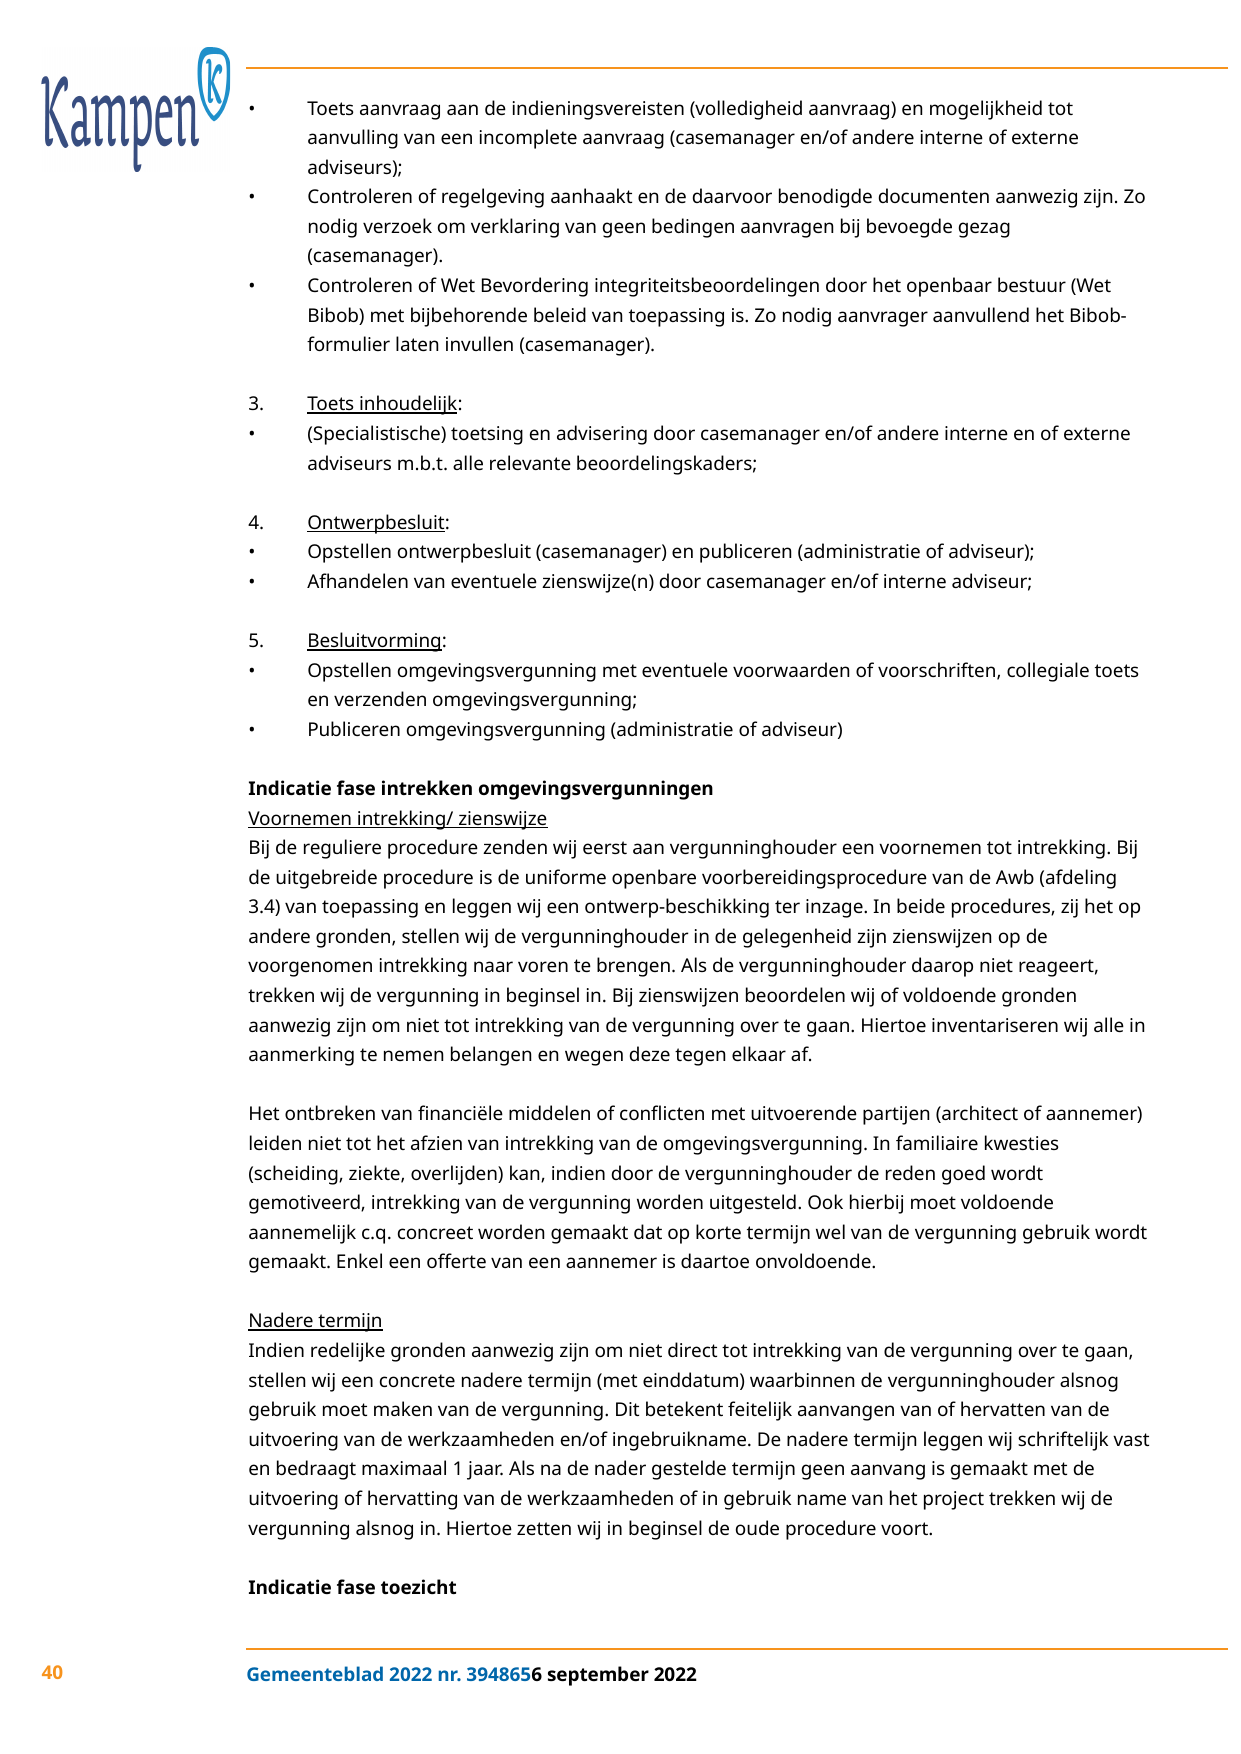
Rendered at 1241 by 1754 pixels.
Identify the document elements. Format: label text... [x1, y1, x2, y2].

list Opstellen ontwerpbesluit (casemanager) en publiceren (administratie of adviseur); [248, 538, 1152, 564]
list Ontwerpbesluit: [248, 509, 1152, 535]
text Indicatie fase intrekken omgevingsvergunningen [248, 775, 1152, 801]
list Controleren of Wet Bevordering integriteitsbeoordelingen door het openbaar bestuur (Wet Bibob) met bijbehorende beleid van toepassing is. Zo nodig aanvrager aanvullend het Bibob-formulier laten invullen (casemanager). [248, 272, 1152, 357]
text Nadere termijn [248, 1308, 1152, 1333]
text Bij de reguliere procedure zenden wij eerst aan vergunninghouder een voornemen tot intrekking. Bij de uitgebreide procedure is de uniforme openbare voorbereidingsprocedure van de Awb (afdeling 3.4) van toepassing en leggen wij een ontwerp-beschikking ter inzage. In beide procedures, zij het op andere gronden, stellen wij de vergunninghouder in de gelegenheid zijn zienswijzen op de voorgenomen intrekking naar voren te brengen. Als de vergunninghouder daarop niet reageert, trekken wij de vergunning in beginsel in. Bij zienswijzen beoordelen wij of voldoende gronden aanwezig zijn om niet tot intrekking van de vergunning over te gaan. Hiertoe inventariseren wij alle in aanmerking te nemen belangen en wegen deze tegen elkaar af. [248, 834, 1152, 1067]
list (Specialistische) toetsing en advisering door casemanager en/of andere interne en of externe adviseurs m.b.t. alle relevante beoordelingskaders; [248, 420, 1152, 476]
list Toets inhoudelijk: [248, 391, 1152, 416]
text Voornemen intrekking/ zienswijze [248, 805, 1152, 831]
picture [41, 47, 231, 172]
text Indien redelijke gronden aanwezig zijn om niet direct tot intrekking van de vergunning over te gaan, stellen wij een concrete nadere termijn (met einddatum) waarbinnen de vergunninghouder alsnog gebruik moet maken van de vergunning. Dit betekent feitelijk aanvangen van of hervatten van de uitvoering van de werkzaamheden en/of ingebruikname. De nadere termijn leggen wij schriftelijk vast en bedraagt maximaal 1 jaar. Als na de nader gestelde termijn geen aanvang is gemaakt met de uitvoering of hervatting van de werkzaamheden of in gebruik name van het project trekken wij de vergunning alsnog in. Hiertoe zetten wij in beginsel de oude procedure voort. [248, 1337, 1152, 1541]
list Afhandelen van eventuele zienswijze(n) door casemanager en/of interne adviseur; [248, 568, 1152, 594]
text Indicatie fase toezicht [248, 1574, 1152, 1600]
list Controleren of regelgeving aanhaakt en de daarvoor benodigde documenten aanwezig zijn. Zo nodig verzoek om verklaring van geen bedingen aanvragen bij bevoegde gezag (casemanager). [248, 183, 1152, 268]
list Besluitvorming: [248, 627, 1152, 653]
list Publiceren omgevingsvergunning (administratie of adviseur) [248, 716, 1152, 742]
list Toets aanvraag aan de indieningsvereisten (volledigheid aanvraag) en mogelijkheid tot aanvulling van een incomplete aanvraag (casemanager en/of andere interne of externe adviseurs); [248, 95, 1152, 180]
text Het ontbreken van financiële middelen of conflicten met uitvoerende partijen (architect of aannemer) leiden niet tot het afzien van intrekking van de omgevingsvergunning. In familiaire kwesties (scheiding, ziekte, overlijden) kan, indien door de vergunninghouder de reden goed wordt gemotiveerd, intrekking van de vergunning worden uitgesteld. Ook hierbij moet voldoende aannemelijk c.q. concreet worden gemaakt dat op korte termijn wel van de vergunning gebruik wordt gemaakt. Enkel een offerte van een aannemer is daartoe onvoldoende. [248, 1101, 1152, 1274]
list Opstellen omgevingsvergunning met eventuele voorwaarden of voorschriften, collegiale toets en verzenden omgevingsvergunning; [248, 657, 1152, 712]
